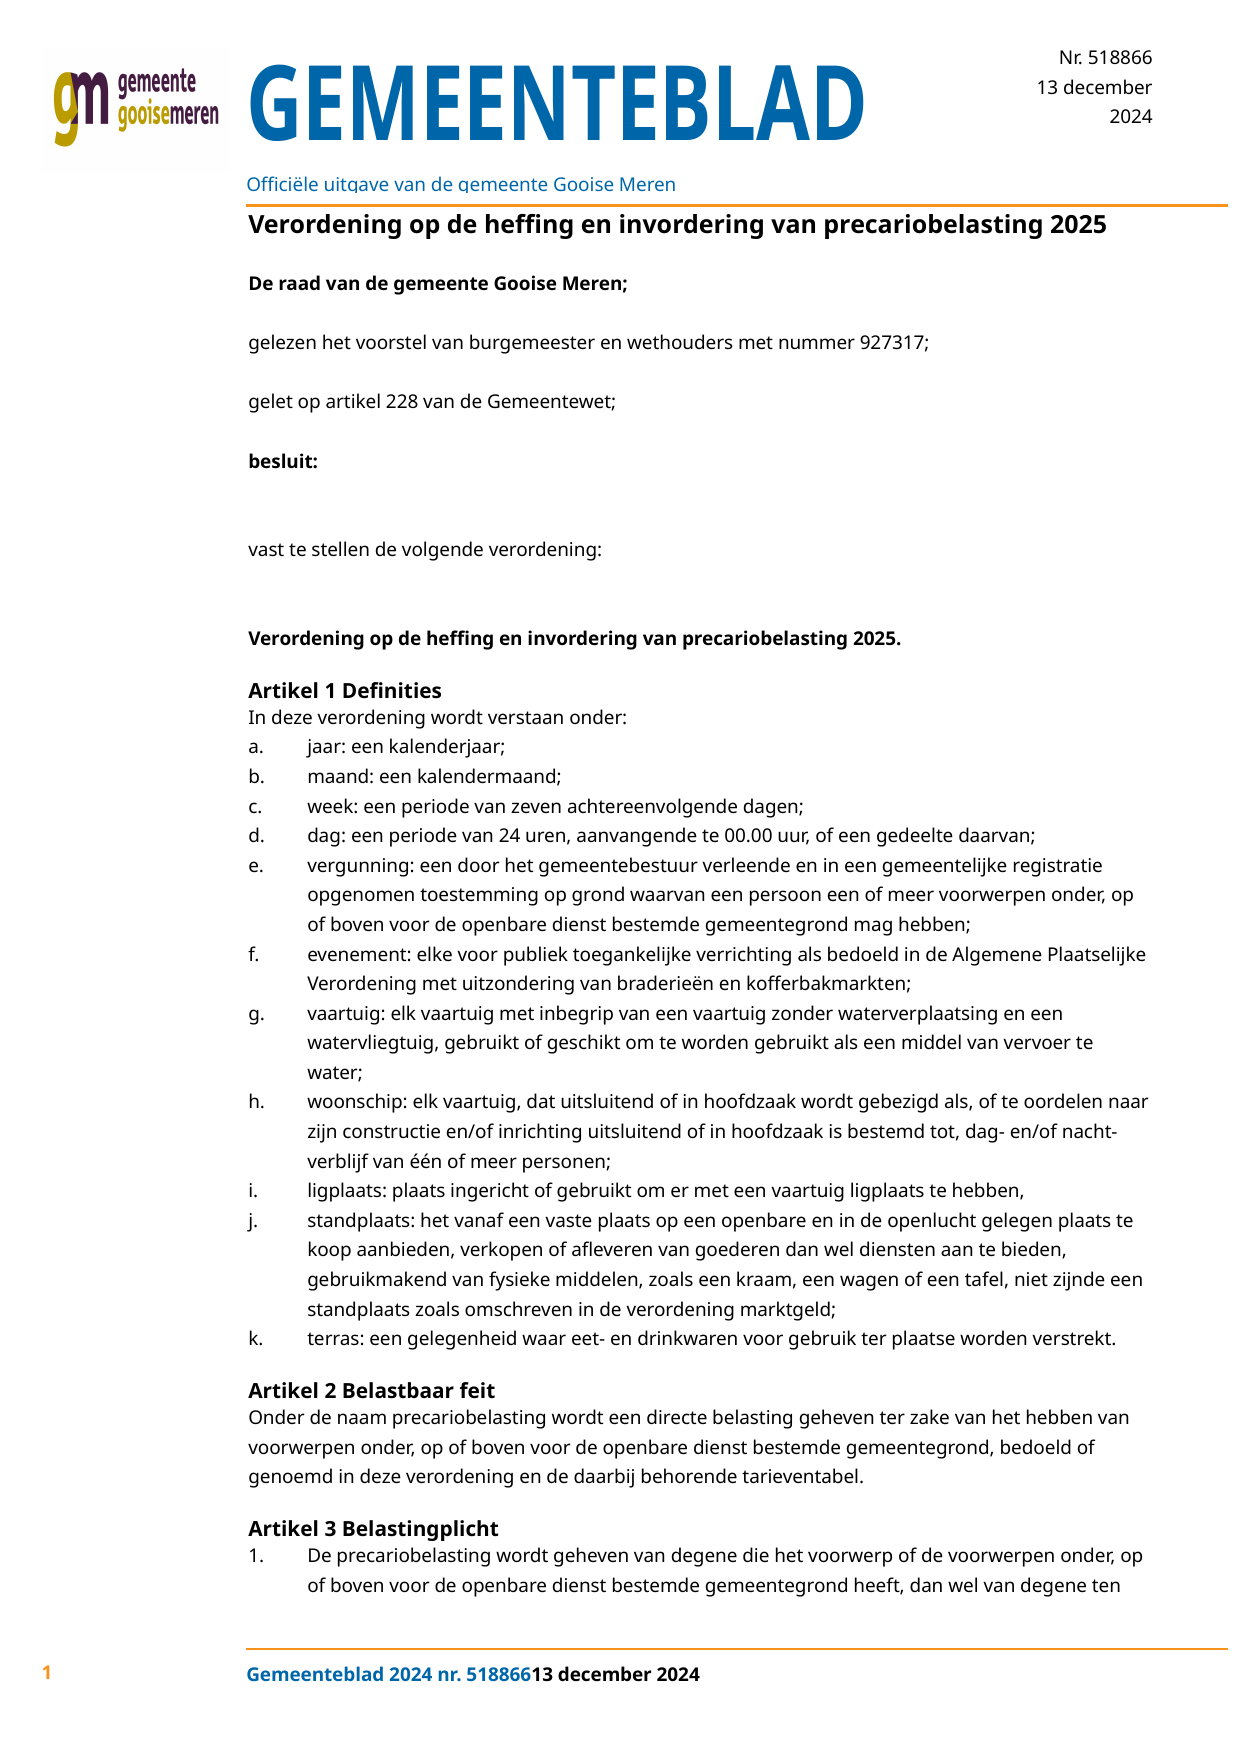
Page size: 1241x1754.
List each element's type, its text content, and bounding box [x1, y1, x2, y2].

list vergunning: een door het gemeentebestuur verleende en in een gemeentelijke registratie opgenomen toestemming op grond waarvan een persoon een of meer voorwerpen onder, op of boven voor de openbare dienst bestemde gemeentegrond mag hebben; [248, 852, 1152, 937]
text Verordening op de heffing en invordering van precariobelasting 2025 [248, 207, 1152, 241]
picture [41, 47, 231, 172]
list De precariobelasting wordt geheven van degene die het voorwerp of de voorwerpen onder, op of boven voor de openbare dienst bestemde gemeentegrond heeft, dan wel van degene ten [248, 1542, 1152, 1598]
text gelet op artikel 228 van de Gemeentewet; [248, 389, 1152, 414]
text Artikel 2 Belastbaar feit [248, 1376, 1152, 1404]
list maand: een kalendermaand; [248, 763, 1152, 789]
text In deze verordening wordt verstaan onder: [248, 704, 1152, 730]
list week: een periode van zeven achtereenvolgende dagen; [248, 793, 1152, 819]
list evenement: elke voor publiek toegankelijke verrichting als bedoeld in de Algemene Plaatselijke Verordening met uitzondering van braderieën en kofferbakmarkten; [248, 941, 1152, 996]
list woonschip: elk vaartuig, dat uitsluitend of in hoofdzaak wordt gebezigd als, of te oordelen naar zijn constructie en/of inrichting uitsluitend of in hoofdzaak is bestemd tot, dag- en/of nacht-verblijf van één of meer personen; [248, 1089, 1152, 1174]
text De raad van de gemeente Gooise Meren; [248, 270, 1152, 296]
text Onder de naam precariobelasting wordt een directe belasting geheven ter zake van het hebben van voorwerpen onder, op of boven voor de openbare dienst bestemde gemeentegrond, bedoeld of genoemd in deze verordening en de daarbij behorende tarieventabel. [248, 1404, 1152, 1489]
list ligplaats: plaats ingericht of gebruikt om er met een vaartuig ligplaats te hebben, [248, 1177, 1152, 1203]
list vaartuig: elk vaartuig met inbegrip van een vaartuig zonder waterverplaatsing en een watervliegtuig, gebruikt of geschikt om te worden gebruikt als een middel van vervoer te water; [248, 1000, 1152, 1085]
text Artikel 3 Belastingplicht [248, 1514, 1152, 1542]
text gelezen het voorstel van burgemeester en wethouders met nummer 927317; [248, 329, 1152, 355]
text besluit: [248, 448, 1152, 473]
list dag: een periode van 24 uren, aanvangende te 00.00 uur, of een gedeelte daarvan; [248, 822, 1152, 848]
list jaar: een kalenderjaar; [248, 734, 1152, 759]
list terras: een gelegenheid waar eet- en drinkwaren voor gebruik ter plaatse worden verstrekt. [248, 1325, 1152, 1351]
text Verordening op de heffing en invordering van precariobelasting 2025. [248, 625, 1152, 651]
list standplaats: het vanaf een vaste plaats op een openbare en in de openlucht gelegen plaats te koop aanbieden, verkopen of afleveren van goederen dan wel diensten aan te bieden, gebruikmakend van fysieke middelen, zoals een kraam, een wagen of een tafel, niet zijnde een standplaats zoals omschreven in de verordening marktgeld; [248, 1207, 1152, 1322]
text vast te stellen de volgende verordening: [248, 537, 1152, 562]
text Artikel 1 Definities [248, 676, 1152, 704]
